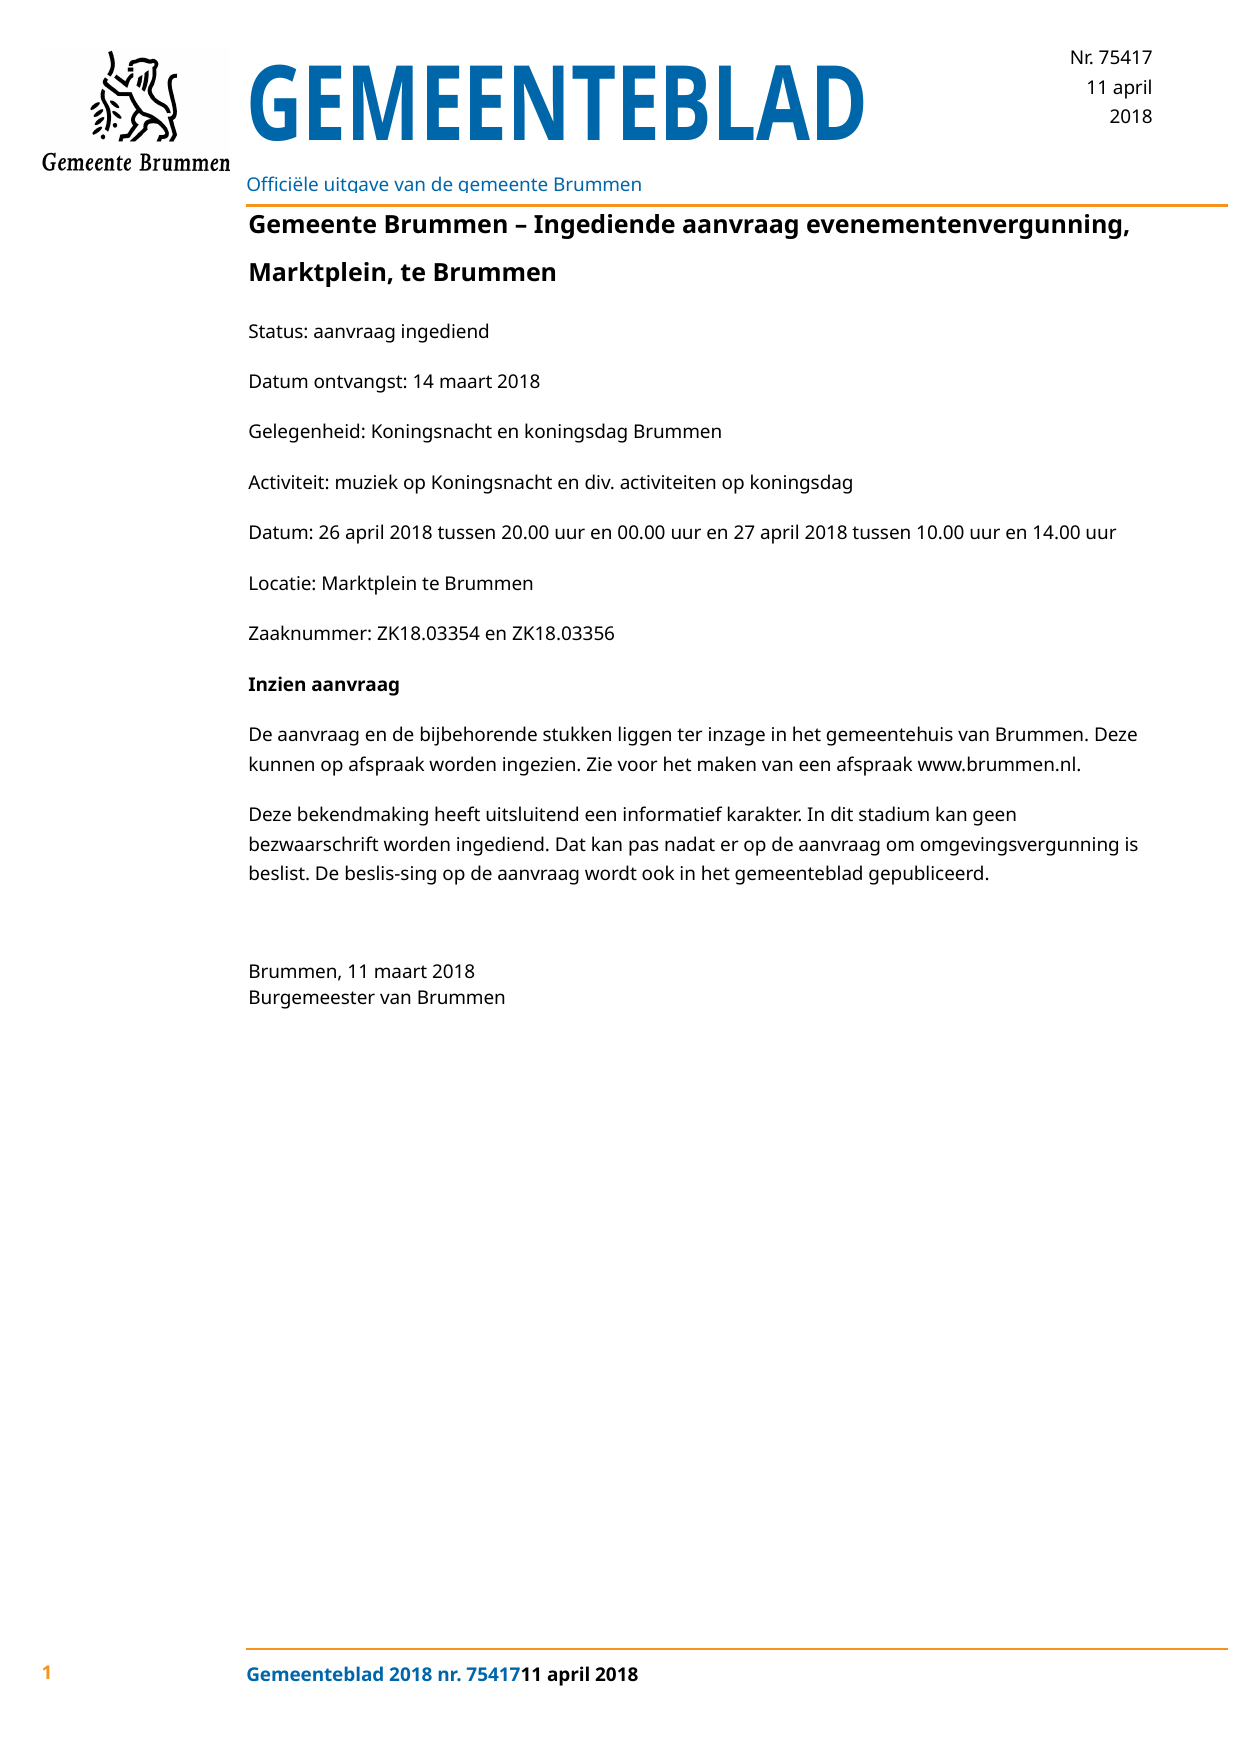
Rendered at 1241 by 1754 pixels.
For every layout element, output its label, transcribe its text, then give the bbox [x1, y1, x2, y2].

text Locatie: Marktplein te Brummen [248, 570, 1152, 596]
text Gemeente Brummen – Ingediende aanvraag evenementenvergunning, Marktplein, te Brummen [248, 207, 1152, 288]
text Zaaknummer: ZK18.03354 en ZK18.03356 [248, 620, 1152, 646]
text Gelegenheid: Koningsnacht en koningsdag Brummen [248, 419, 1152, 444]
text Inzien aanvraag [248, 671, 1152, 697]
text Burgemeester van Brummen [248, 984, 1152, 1010]
text De aanvraag en de bijbehorende stukken liggen ter inzage in het gemeentehuis van Brummen. Deze kunnen op afspraak worden ingezien. Zie voor het maken van een afspraak www.brummen.nl. [248, 721, 1152, 777]
text Activiteit: muziek op Koningsnacht en div. activiteiten op koningsdag [248, 469, 1152, 495]
text Datum: 26 april 2018 tussen 20.00 uur en 00.00 uur en 27 april 2018 tussen 10.00 uur en 14.00 uur [248, 519, 1152, 545]
picture [41, 47, 231, 172]
text Deze bekendmaking heeft uitsluitend een informatief karakter. In dit stadium kan geen bezwaarschrift worden ingediend. Dat kan pas nadat er op de aanvraag om omgevingsvergunning is beslist. De beslis-sing op de aanvraag wordt ook in het gemeenteblad gepubliceerd. [248, 801, 1152, 886]
text Datum ontvangst: 14 maart 2018 [248, 368, 1152, 394]
text Brummen, 11 maart 2018 [248, 959, 1152, 984]
text Status: aanvraag ingediend [248, 318, 1152, 344]
